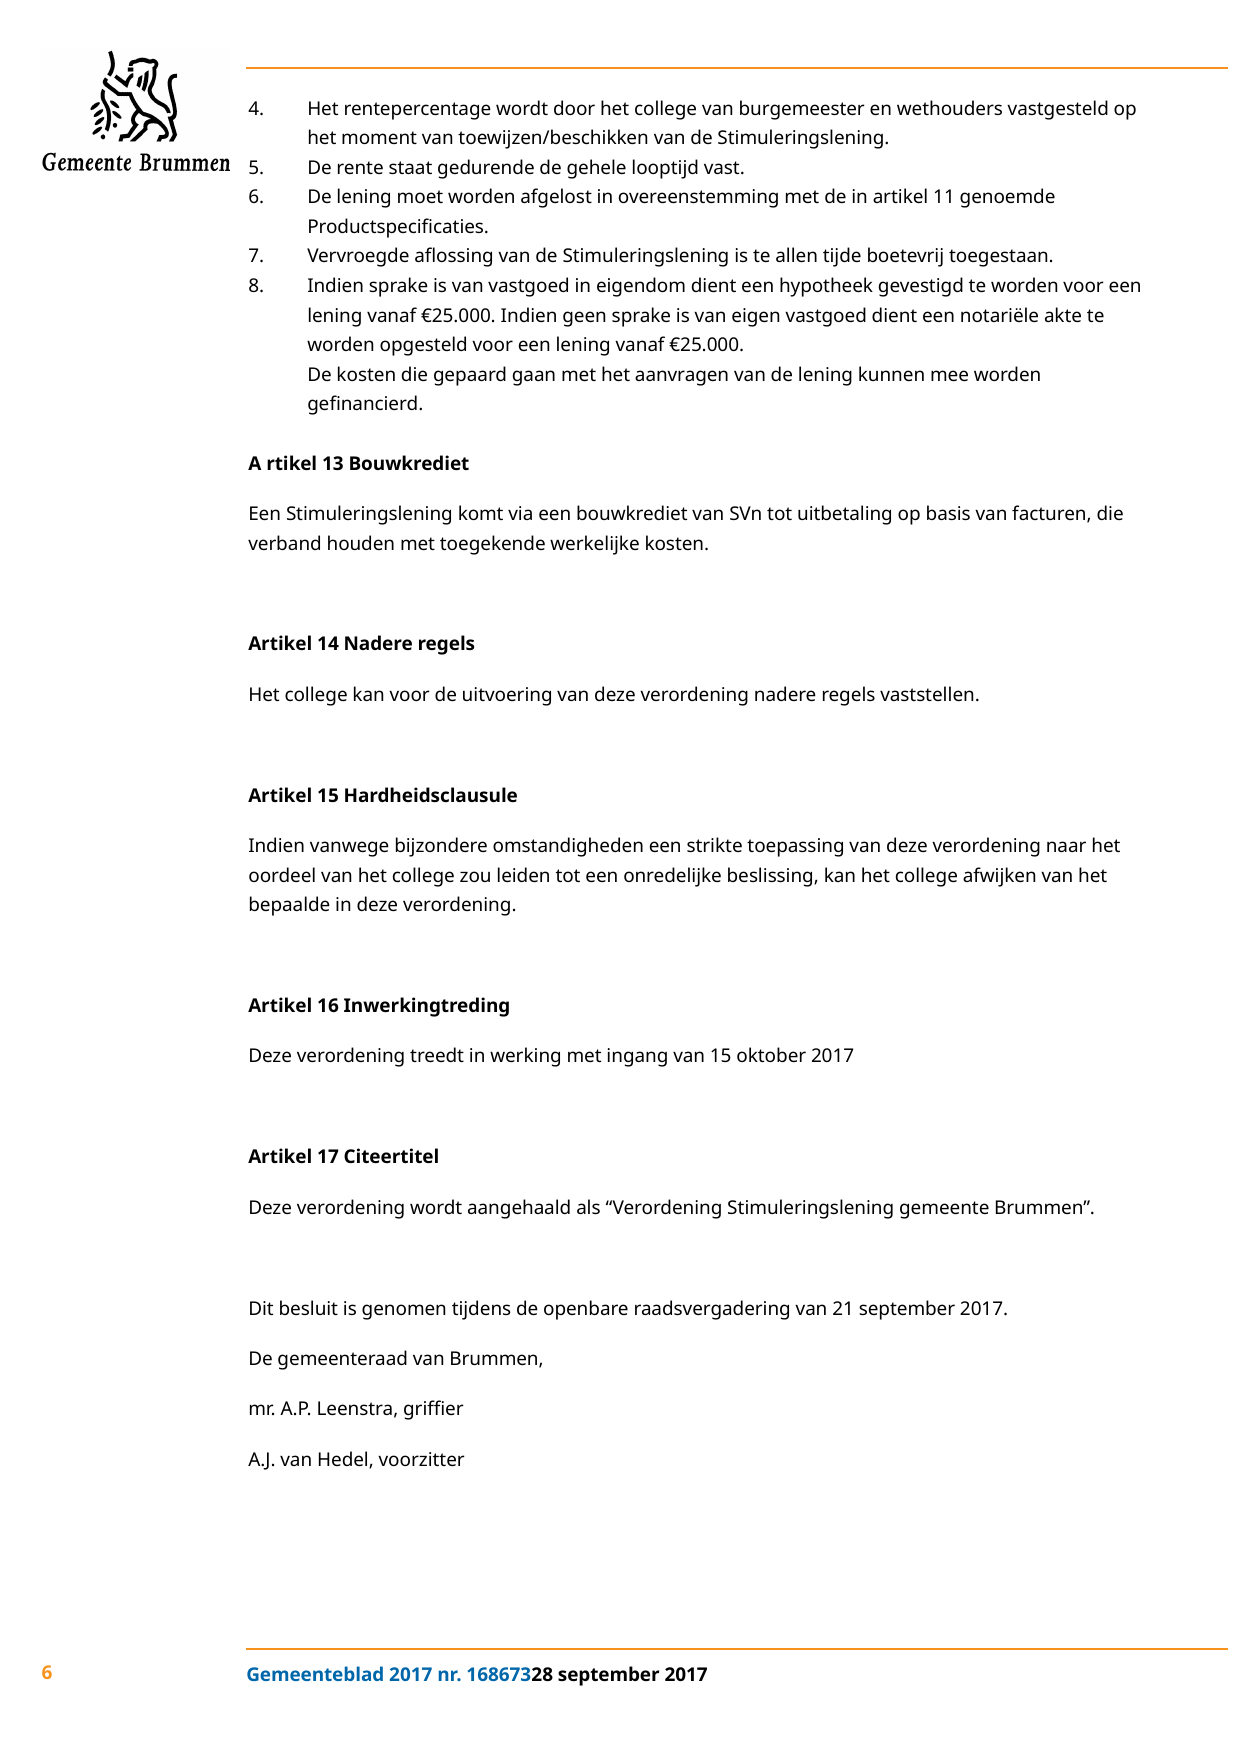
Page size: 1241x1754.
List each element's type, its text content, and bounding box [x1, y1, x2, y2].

text mr. A.P. Leenstra, griffier [248, 1396, 1152, 1421]
text Artikel 14 Nadere regels [248, 631, 1152, 656]
text A.J. van Hedel, voorzitter [248, 1446, 1152, 1472]
list De lening moet worden afgelost in overeenstemming met de in artikel 11 genoemde Productspecificaties. [248, 183, 1152, 239]
list De rente staat gedurende de gehele looptijd vast. [248, 154, 1152, 180]
text Dit besluit is genomen tijdens de openbare raadsvergadering van 21 september 2017. [248, 1295, 1152, 1321]
text Deze verordening treedt in werking met ingang van 15 oktober 2017 [248, 1043, 1152, 1068]
list Vervroegde aflossing van de Stimuleringslening is te allen tijde boetevrij toegestaan. [248, 243, 1152, 268]
text Deze verordening wordt aangehaald als “Verordening Stimuleringslening gemeente Brummen”. [248, 1194, 1152, 1220]
text Het college kan voor de uitvoering van deze verordening nadere regels vaststellen. [248, 681, 1152, 707]
list Het rentepercentage wordt door het college van burgemeester en wethouders vastgesteld op het moment van toewijzen/beschikken van de Stimuleringslening. [248, 95, 1152, 150]
text De gemeenteraad van Brummen, [248, 1345, 1152, 1371]
text Artikel 16 Inwerkingtreding [248, 992, 1152, 1018]
text Een Stimuleringslening komt via een bouwkrediet van SVn tot uitbetaling op basis van facturen, die verband houden met toegekende werkelijke kosten. [248, 500, 1152, 556]
list De kosten die gepaard gaan met het aanvragen van de lening kunnen mee worden gefinancierd. [248, 361, 1152, 416]
picture [41, 47, 231, 172]
text Artikel 15 Hardheidsclausule [248, 782, 1152, 808]
list Indien sprake is van vastgoed in eigendom dient een hypotheek gevestigd te worden voor een lening vanaf €25.000. Indien geen sprake is van eigen vastgoed dient een notariële akte te worden opgesteld voor een lening vanaf €25.000. [248, 272, 1152, 357]
text Indien vanwege bijzondere omstandigheden een strikte toepassing van deze verordening naar het oordeel van het college zou leiden tot een onredelijke beslissing, kan het college afwijken van het bepaalde in deze verordening. [248, 832, 1152, 917]
text Artikel 17 Citeertitel [248, 1143, 1152, 1169]
text A rtikel 13 Bouwkrediet [248, 450, 1152, 476]
